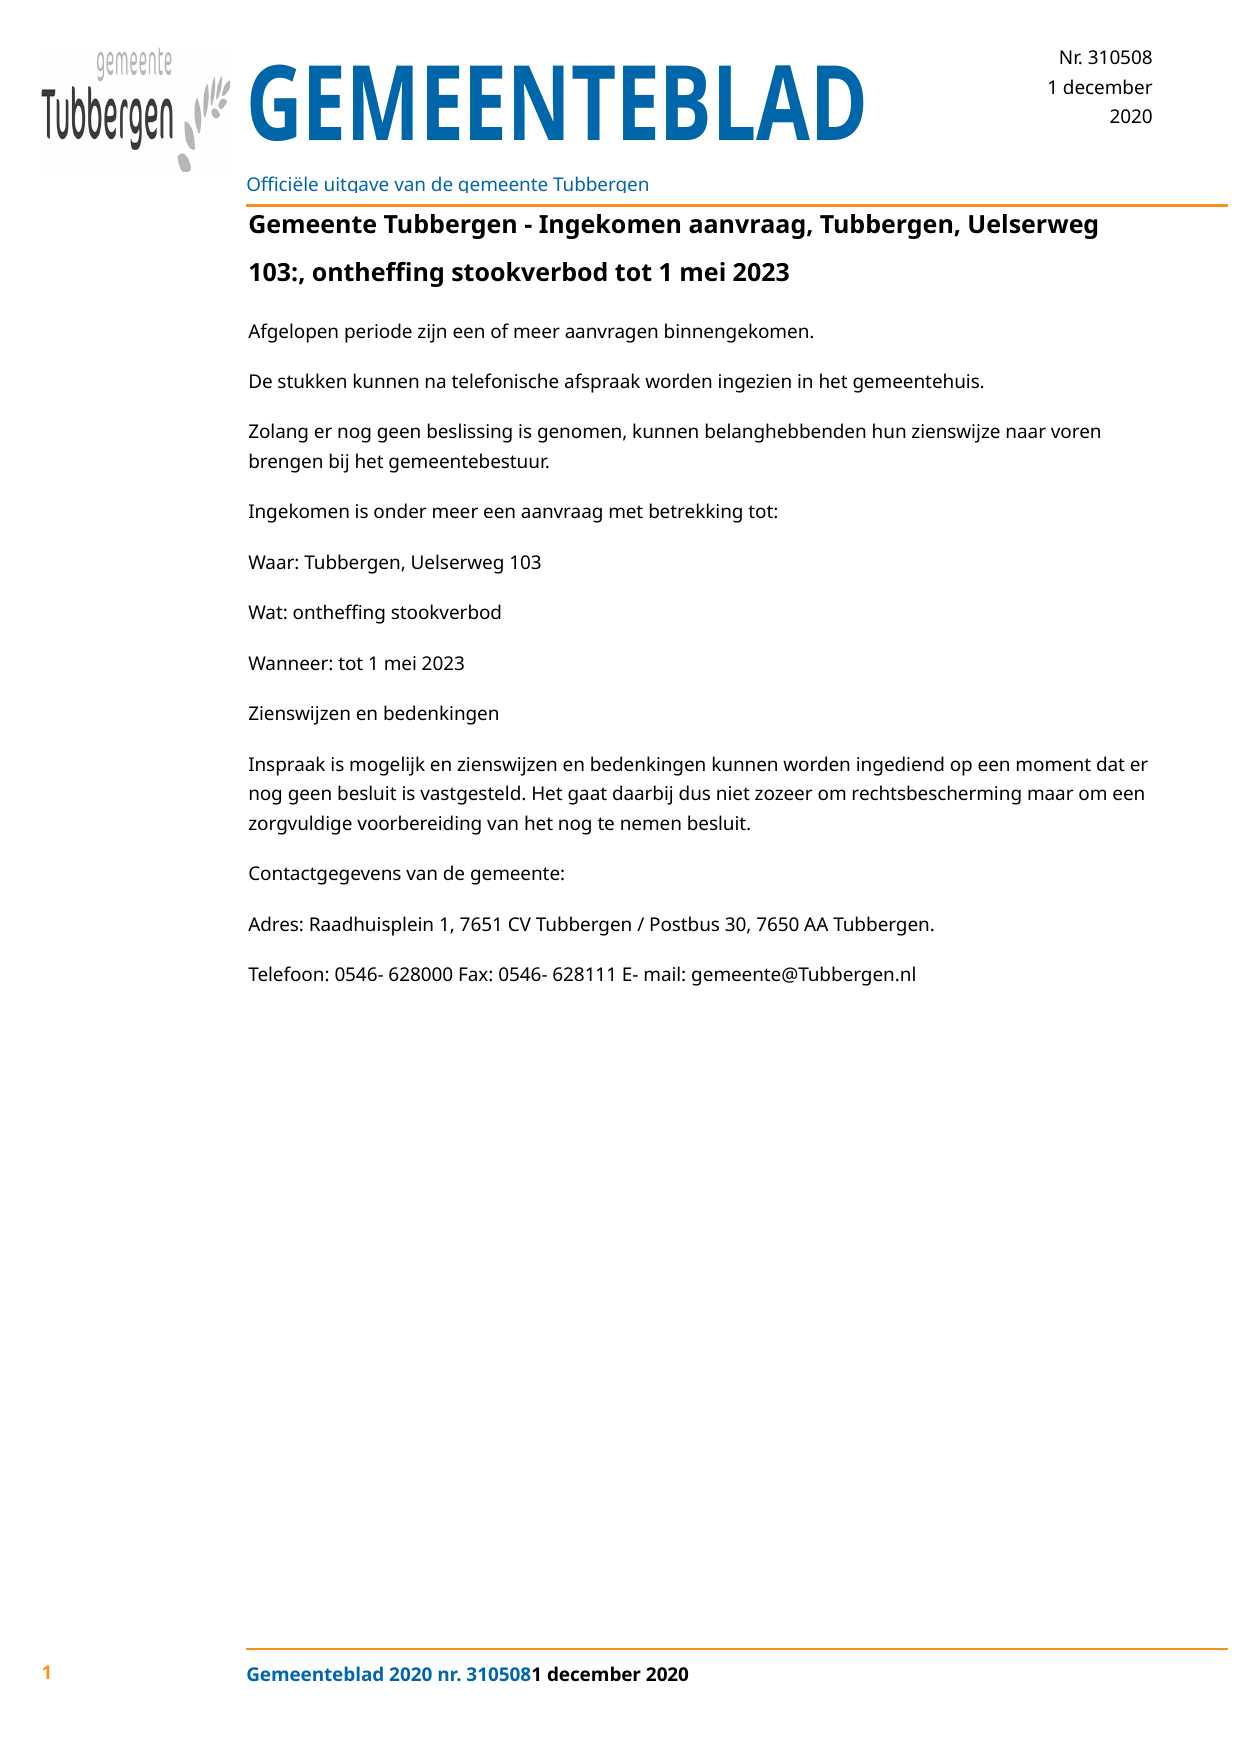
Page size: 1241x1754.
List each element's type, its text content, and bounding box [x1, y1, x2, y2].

text Zolang er nog geen beslissing is genomen, kunnen belanghebbenden hun zienswijze naar voren brengen bij het gemeentebestuur. [248, 419, 1152, 474]
text Zienswijzen en bedenkingen [248, 700, 1152, 726]
text Wat: ontheffing stookverbod [248, 599, 1152, 625]
text Adres: Raadhuisplein 1, 7651 CV Tubbergen / Postbus 30, 7650 AA Tubbergen. [248, 911, 1152, 937]
text Inspraak is mogelijk en zienswijzen en bedenkingen kunnen worden ingediend op een moment dat er nog geen besluit is vastgesteld. Het gaat daarbij dus niet zozeer om rechtsbescherming maar om een zorgvuldige voorbereiding van het nog te nemen besluit. [248, 751, 1152, 836]
text Telefoon: 0546- 628000 Fax: 0546- 628111 E- mail: gemeente@Tubbergen.nl [248, 961, 1152, 987]
text Gemeente Tubbergen - Ingekomen aanvraag, Tubbergen, Uelserweg 103:, ontheffing stookverbod tot 1 mei 2023 [248, 207, 1152, 288]
text De stukken kunnen na telefonische afspraak worden ingezien in het gemeentehuis. [248, 368, 1152, 394]
picture [41, 47, 231, 172]
text Ingekomen is onder meer een aanvraag met betrekking tot: [248, 499, 1152, 524]
text Wanneer: tot 1 mei 2023 [248, 650, 1152, 676]
text Contactgegevens van de gemeente: [248, 860, 1152, 886]
text Waar: Tubbergen, Uelserweg 103 [248, 549, 1152, 575]
text Afgelopen periode zijn een of meer aanvragen binnengekomen. [248, 318, 1152, 344]
